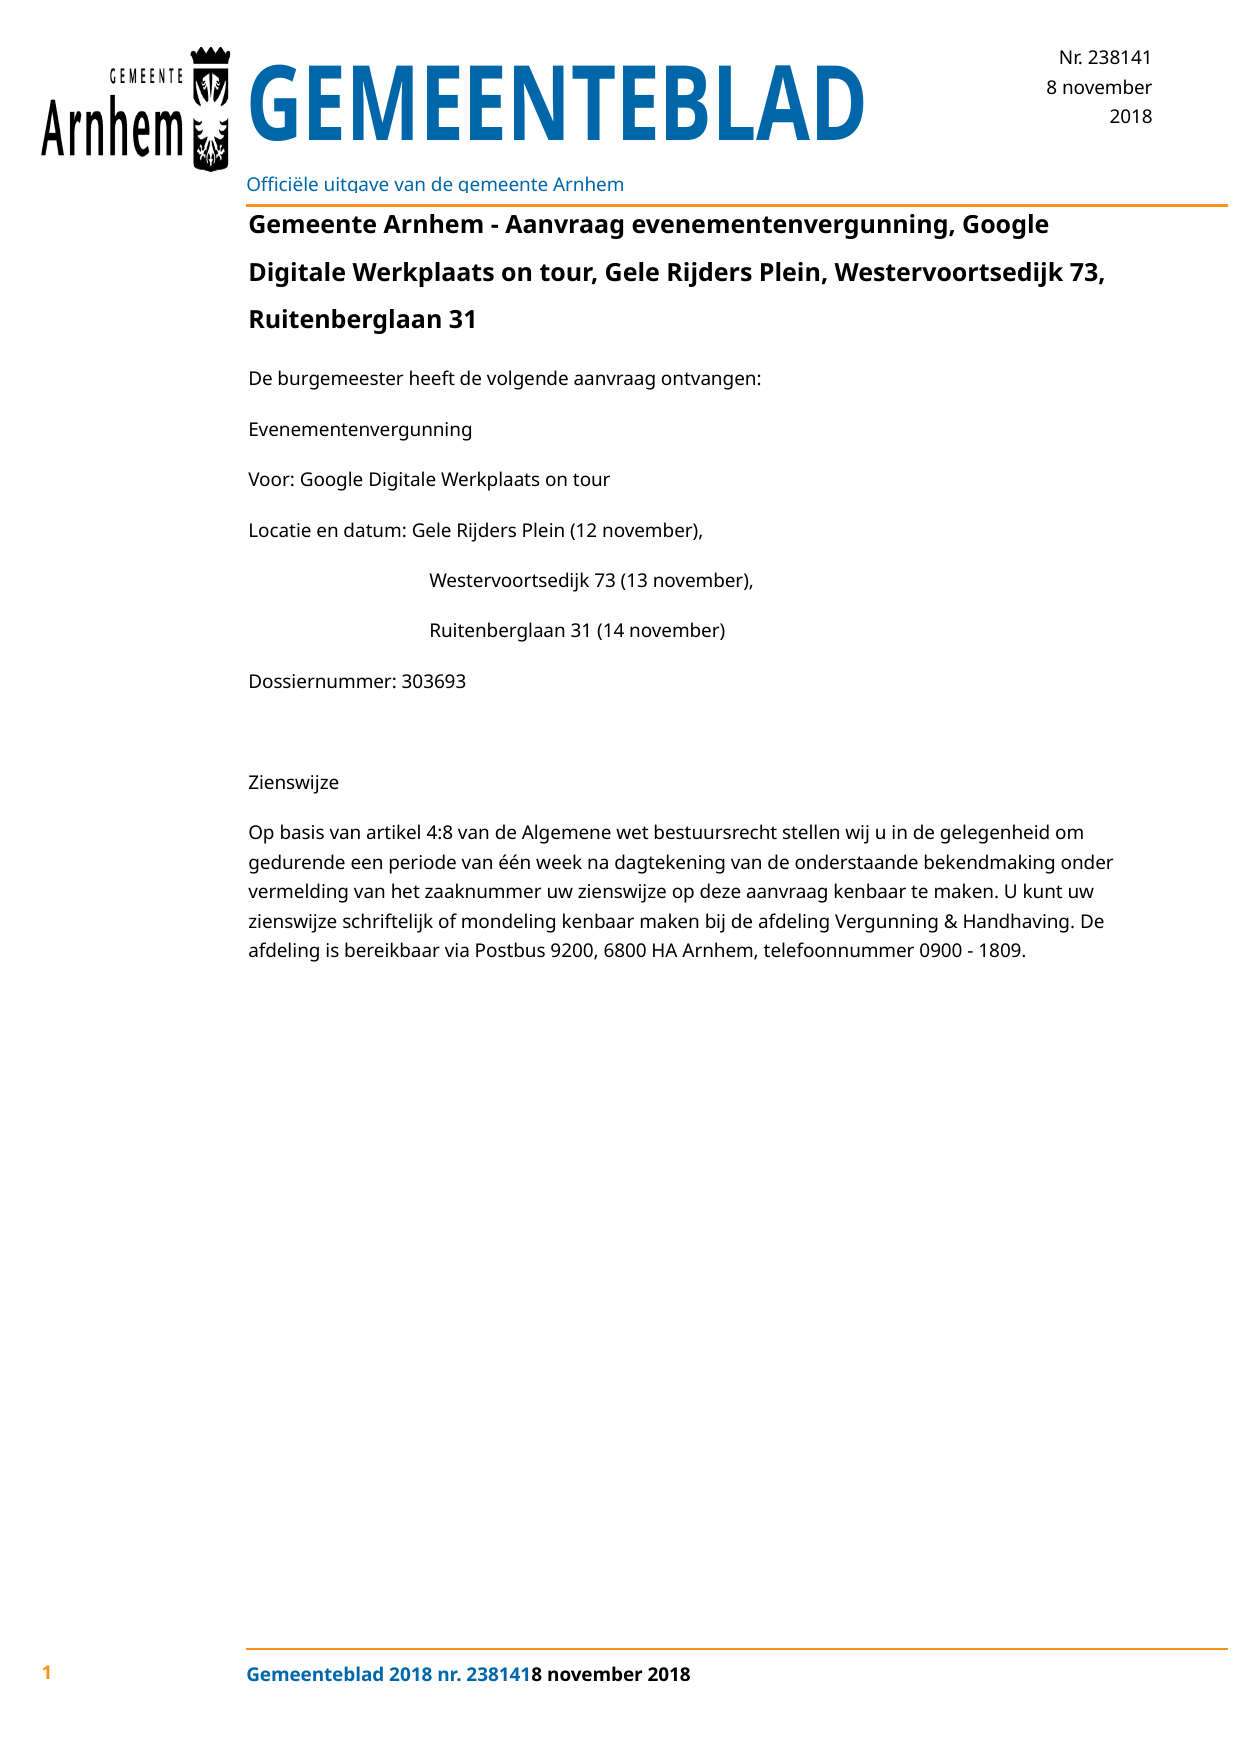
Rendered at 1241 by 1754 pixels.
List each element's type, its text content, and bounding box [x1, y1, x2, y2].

text Locatie en datum: Gele Rijders Plein (12 november), [248, 517, 1152, 542]
text Dossiernummer: 303693 [248, 668, 1152, 694]
text Westervoortsedijk 73 (13 november), [248, 567, 1152, 593]
text Zienswijze [248, 769, 1152, 794]
text Voor: Google Digitale Werkplaats on tour [248, 466, 1152, 492]
text Gemeente Arnhem - Aanvraag evenementenvergunning, Google Digitale Werkplaats on tour, Gele Rijders Plein, Westervoortsedijk 73, Ruitenberglaan 31 [248, 207, 1152, 336]
text Evenementenvergunning [248, 416, 1152, 442]
text De burgemeester heeft de volgende aanvraag ontvangen: [248, 366, 1152, 391]
text Op basis van artikel 4:8 van de Algemene wet bestuursrecht stellen wij u in de gelegenheid om gedurende een periode van één week na dagtekening van de onderstaande bekendmaking onder vermelding van het zaaknummer uw zienswijze op deze aanvraag kenbaar te maken. U kunt uw zienswijze schriftelijk of mondeling kenbaar maken bij de afdeling Vergunning & Handhaving. De afdeling is bereikbaar via Postbus 9200, 6800 HA Arnhem, telefoonnummer 0900 - 1809. [248, 819, 1152, 963]
picture [41, 47, 231, 172]
text Ruitenberglaan 31 (14 november) [248, 618, 1152, 643]
